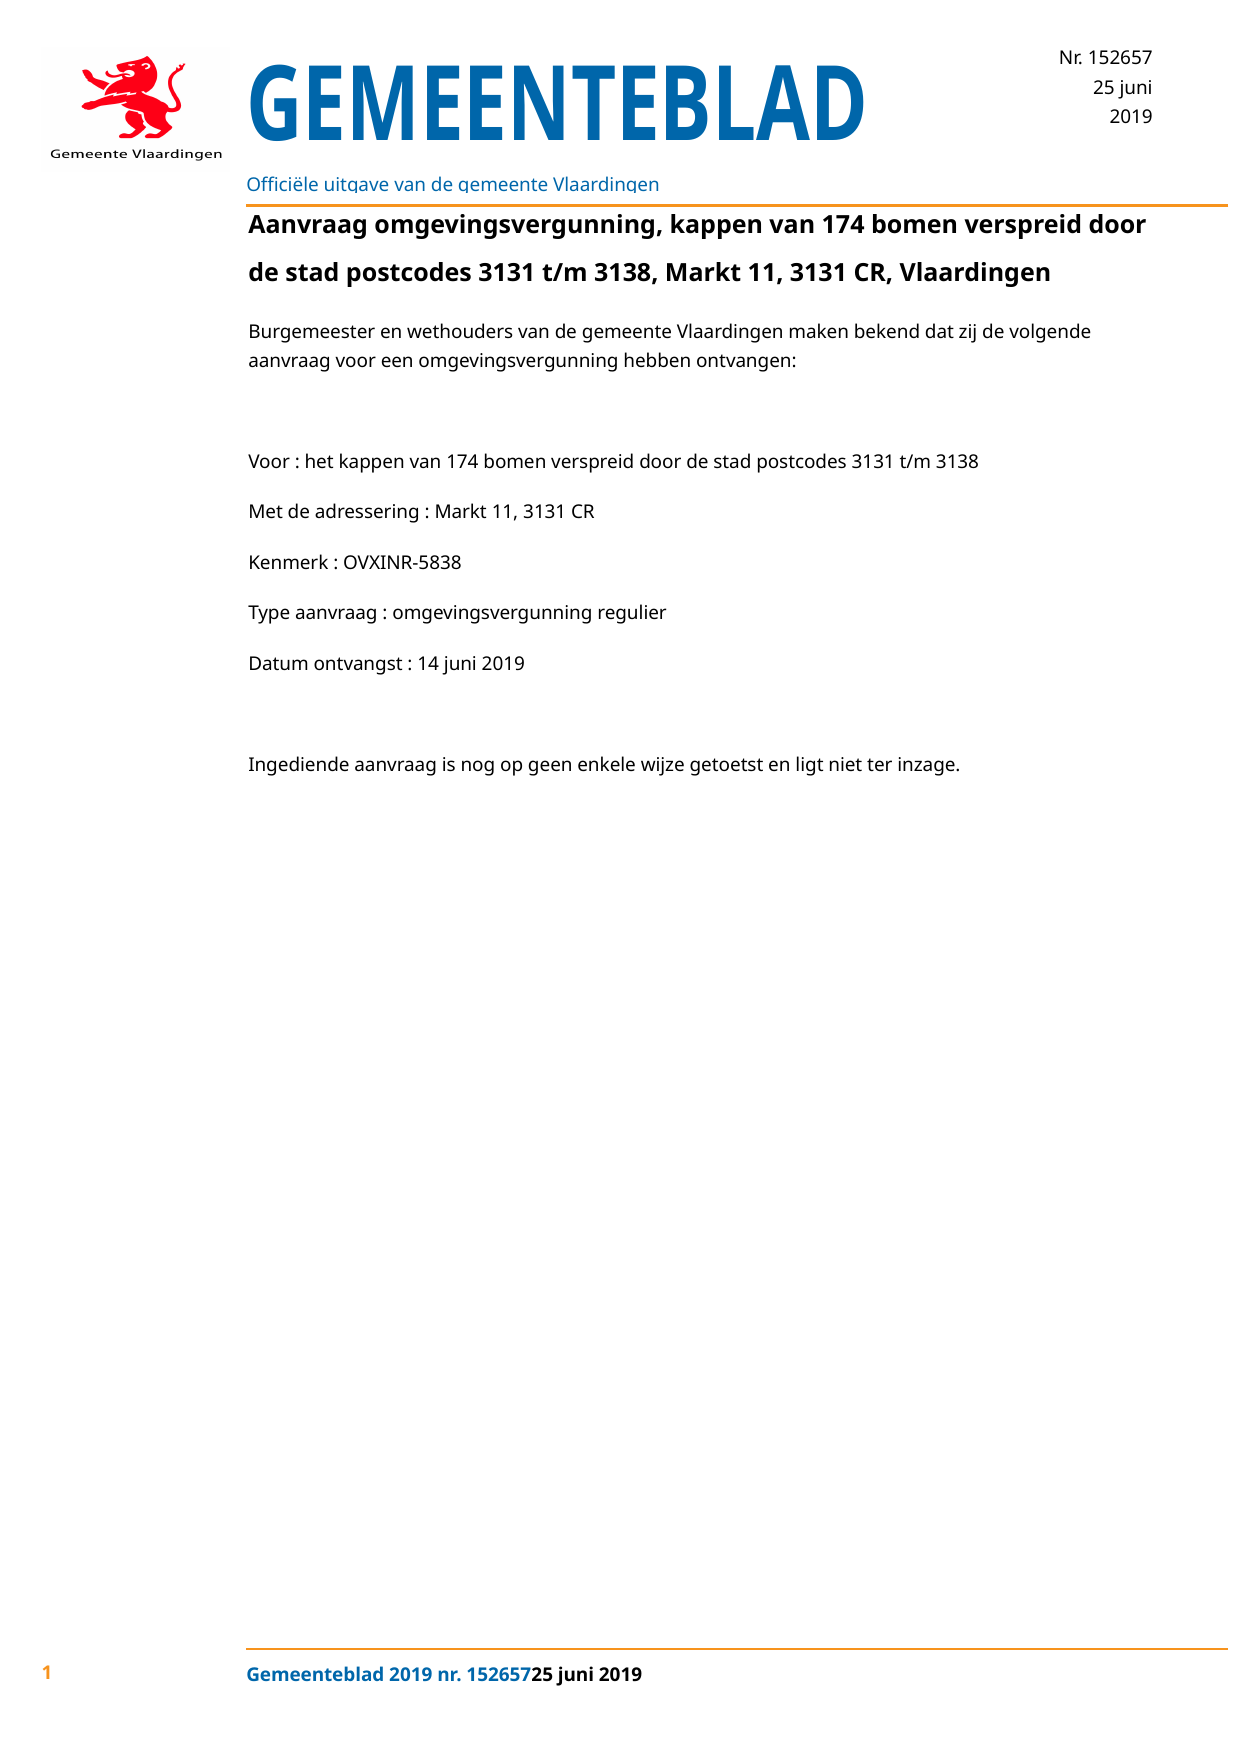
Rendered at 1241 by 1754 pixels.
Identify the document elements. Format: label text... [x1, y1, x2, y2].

text Burgemeester en wethouders van de gemeente Vlaardingen maken bekend dat zij de volgende aanvraag voor een omgevingsvergunning hebben ontvangen: [248, 318, 1152, 373]
text Datum ontvangst : 14 juni 2019 [248, 650, 1152, 676]
text Voor : het kappen van 174 bomen verspreid door de stad postcodes 3131 t/m 3138 [248, 448, 1152, 474]
text Ingediende aanvraag is nog op geen enkele wijze getoetst en ligt niet ter inzage. [248, 751, 1152, 777]
text Type aanvraag : omgevingsvergunning regulier [248, 599, 1152, 625]
text Aanvraag omgevingsvergunning, kappen van 174 bomen verspreid door de stad postcodes 3131 t/m 3138, Markt 11, 3131 CR, Vlaardingen [248, 207, 1152, 288]
text Met de adressering : Markt 11, 3131 CR [248, 499, 1152, 524]
text Kenmerk : OVXINR-5838 [248, 549, 1152, 575]
picture [41, 47, 231, 172]
